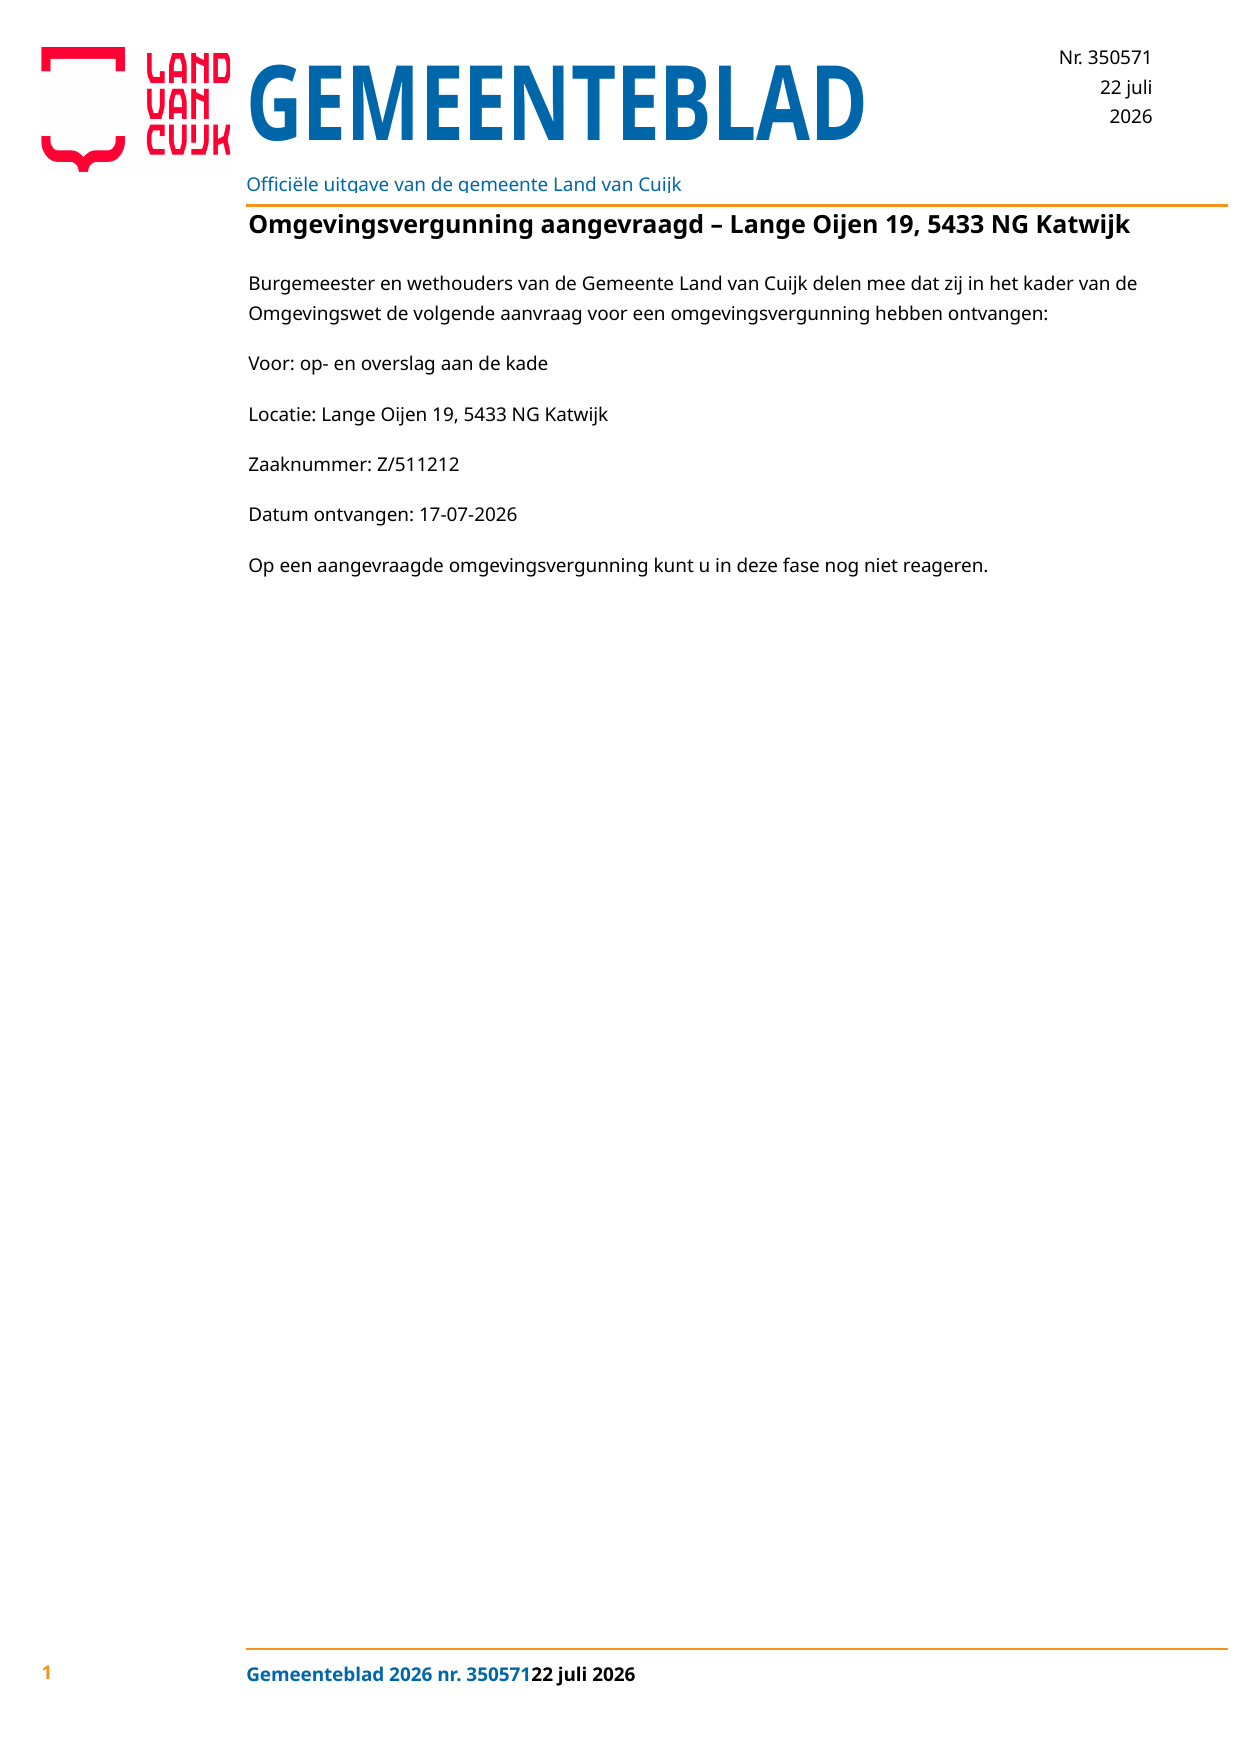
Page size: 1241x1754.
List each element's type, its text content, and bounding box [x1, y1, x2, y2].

text Zaaknummer: Z/511212 [248, 451, 1152, 477]
text Burgemeester en wethouders van de Gemeente Land van Cuijk delen mee dat zij in het kader van de Omgevingswet de volgende aanvraag voor een omgevingsvergunning hebben ontvangen: [248, 270, 1152, 326]
text Datum ontvangen: 17-07-2026 [248, 502, 1152, 527]
text Omgevingsvergunning aangevraagd – Lange Oijen 19, 5433 NG Katwijk [248, 207, 1152, 241]
text Voor: op- en overslag aan de kade [248, 350, 1152, 376]
text Op een aangevraagde omgevingsvergunning kunt u in deze fase nog niet reageren. [248, 552, 1152, 578]
text Locatie: Lange Oijen 19, 5433 NG Katwijk [248, 401, 1152, 426]
picture [41, 47, 231, 172]
